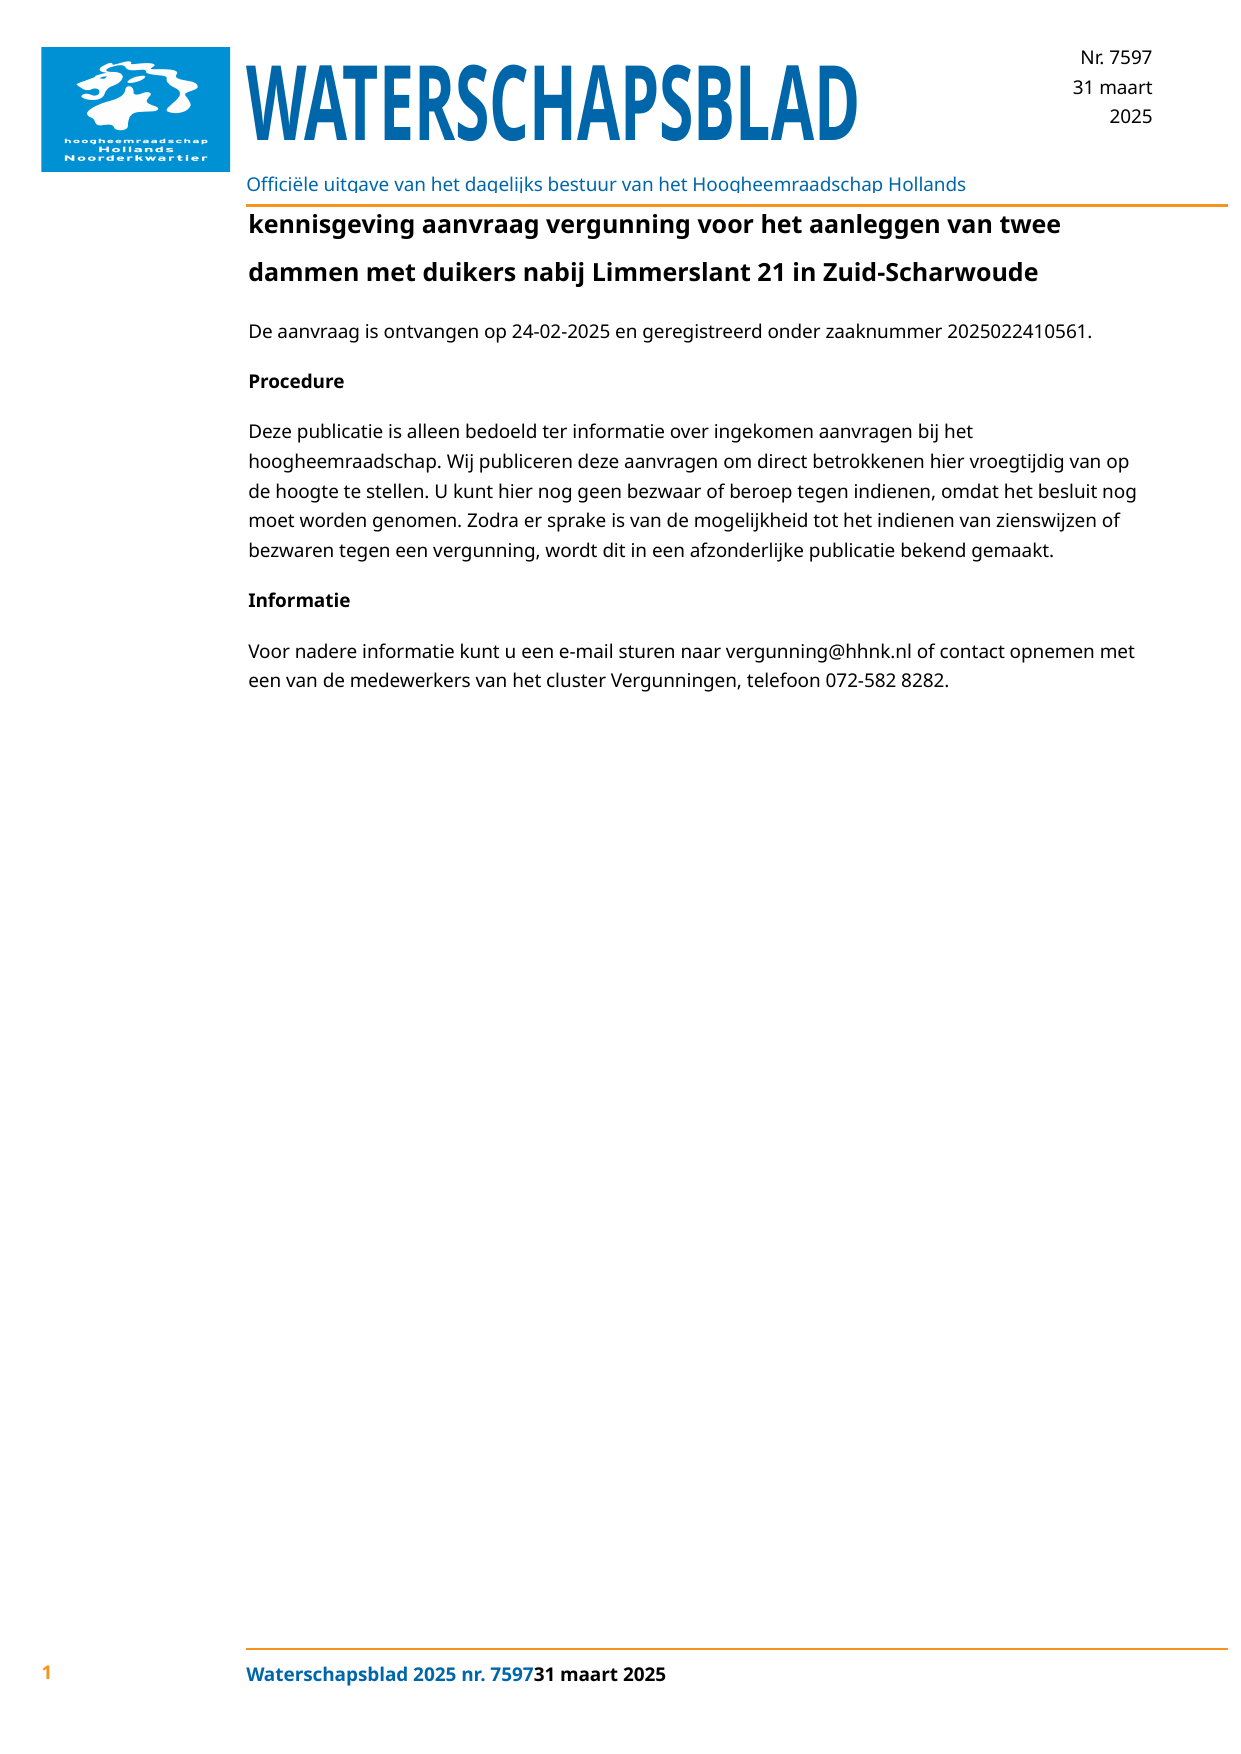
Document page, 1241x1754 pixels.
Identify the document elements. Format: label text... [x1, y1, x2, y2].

picture [88, 87, 157, 130]
picture [129, 76, 144, 82]
picture [118, 62, 197, 112]
text Procedure [248, 368, 1152, 394]
text Deze publicatie is alleen bedoeld ter informatie over ingekomen aanvragen bij het hoogheemraadschap. Wij publiceren deze aanvragen om direct betrokkenen hier vroegtijdig van op de hoogte te stellen. U kunt hier nog geen bezwaar of beroep tegen indienen, omdat het besluit nog moet worden genomen. Zodra er sprake is van de mogelijkheid tot het indienen van zienswijzen of bezwaren tegen een vergunning, wordt dit in een afzonderlijke publicatie bekend gemaakt. [248, 419, 1152, 563]
text Informatie [248, 587, 1152, 613]
picture [78, 64, 122, 99]
text Voor nadere informatie kunt u een e-mail sturen naar vergunning@hhnk.nl of contact opnemen met een van de medewerkers van het cluster Vergunningen, telefoon 072-582 8282. [248, 638, 1152, 693]
text De aanvraag is ontvangen op 24-02-2025 en geregistreerd onder zaaknummer 2025022410561. [248, 318, 1152, 344]
text kennisgeving aanvraag vergunning voor het aanleggen van twee dammen met duikers nabij Limmerslant 21 in Zuid-Scharwoude [248, 207, 1152, 288]
